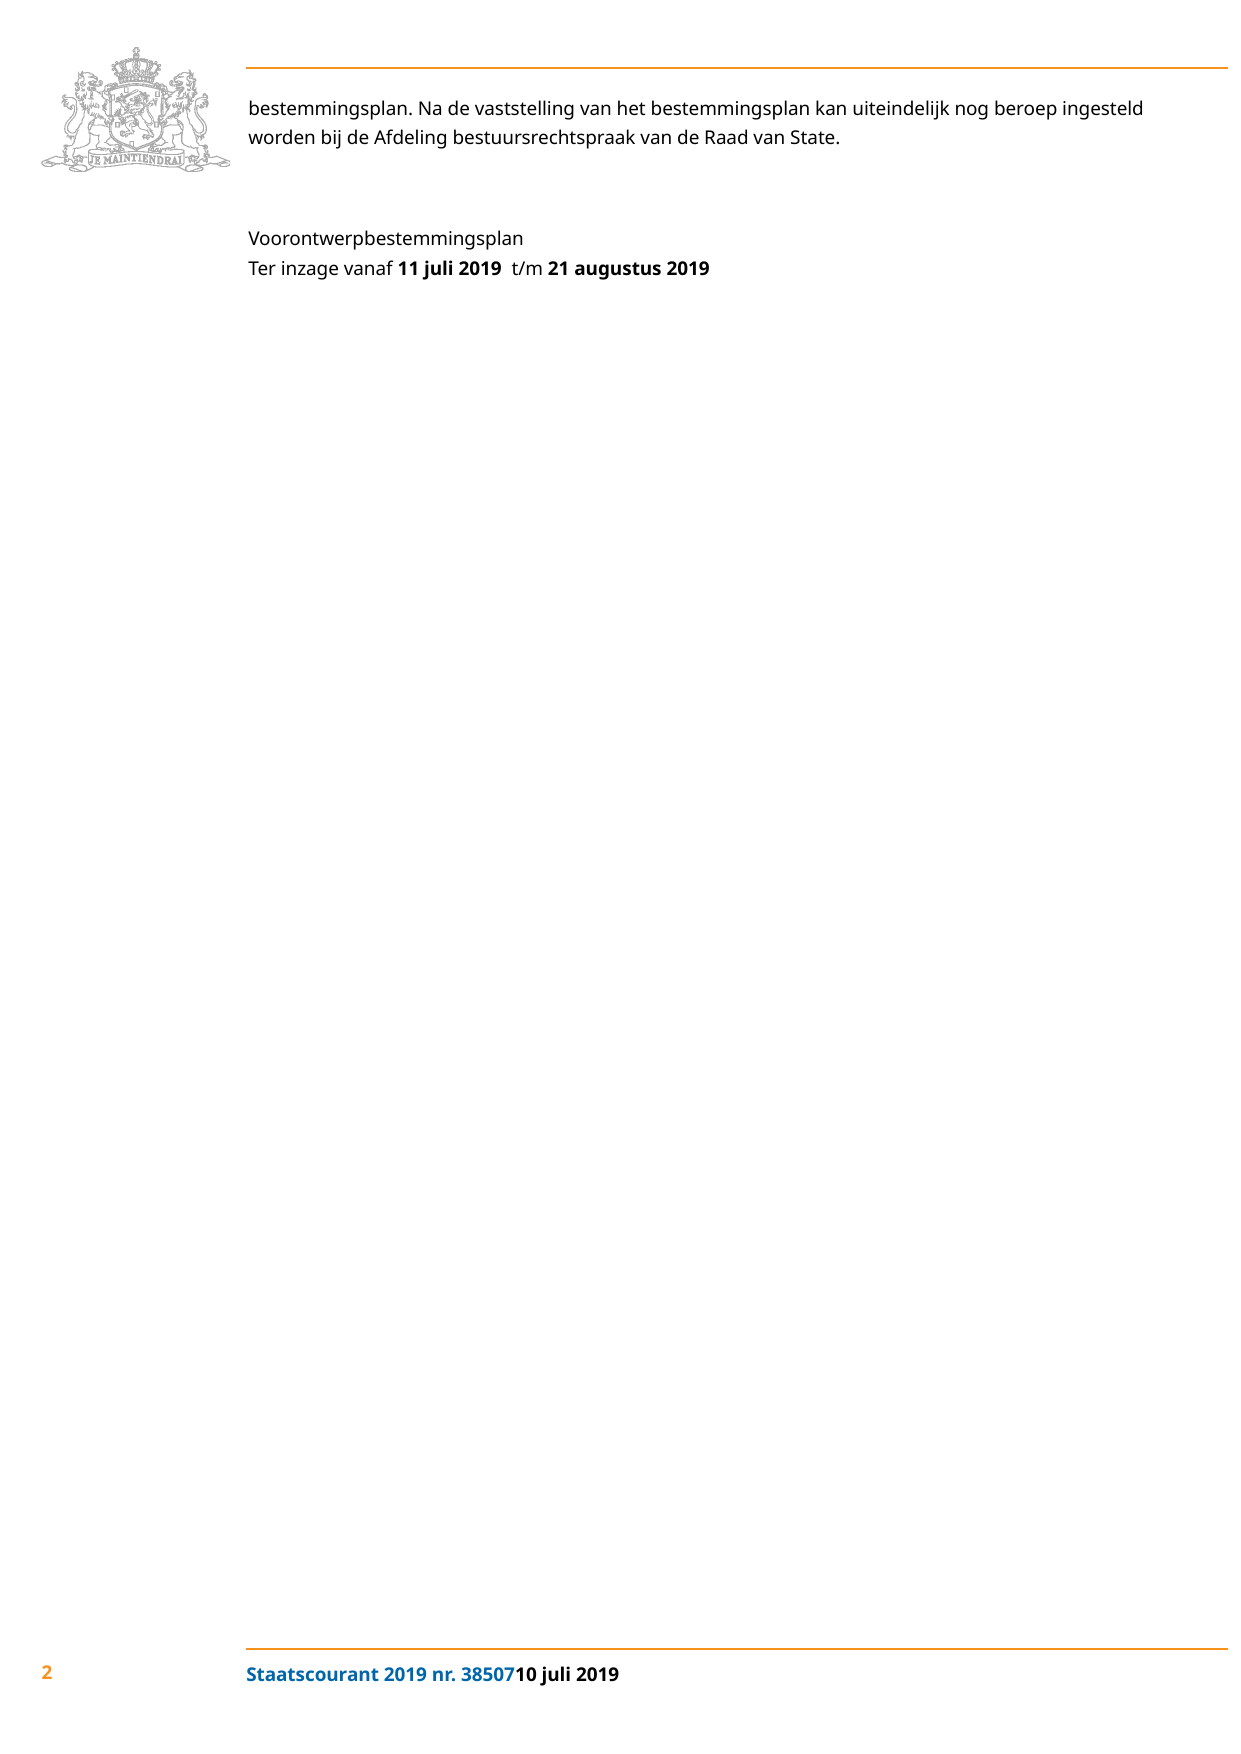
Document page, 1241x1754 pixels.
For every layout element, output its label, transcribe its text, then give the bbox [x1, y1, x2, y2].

picture [41, 47, 231, 172]
text bestemmingsplan. Na de vaststelling van het bestemmingsplan kan uiteindelijk nog beroep ingesteld worden bij de Afdeling bestuursrechtspraak van de Raad van State. [248, 95, 1152, 150]
table_header Voorontwerpbestemmingsplan Ter inzage vanaf 11 juli 2019 t/m 21 augustus 2019 [248, 225, 1152, 281]
